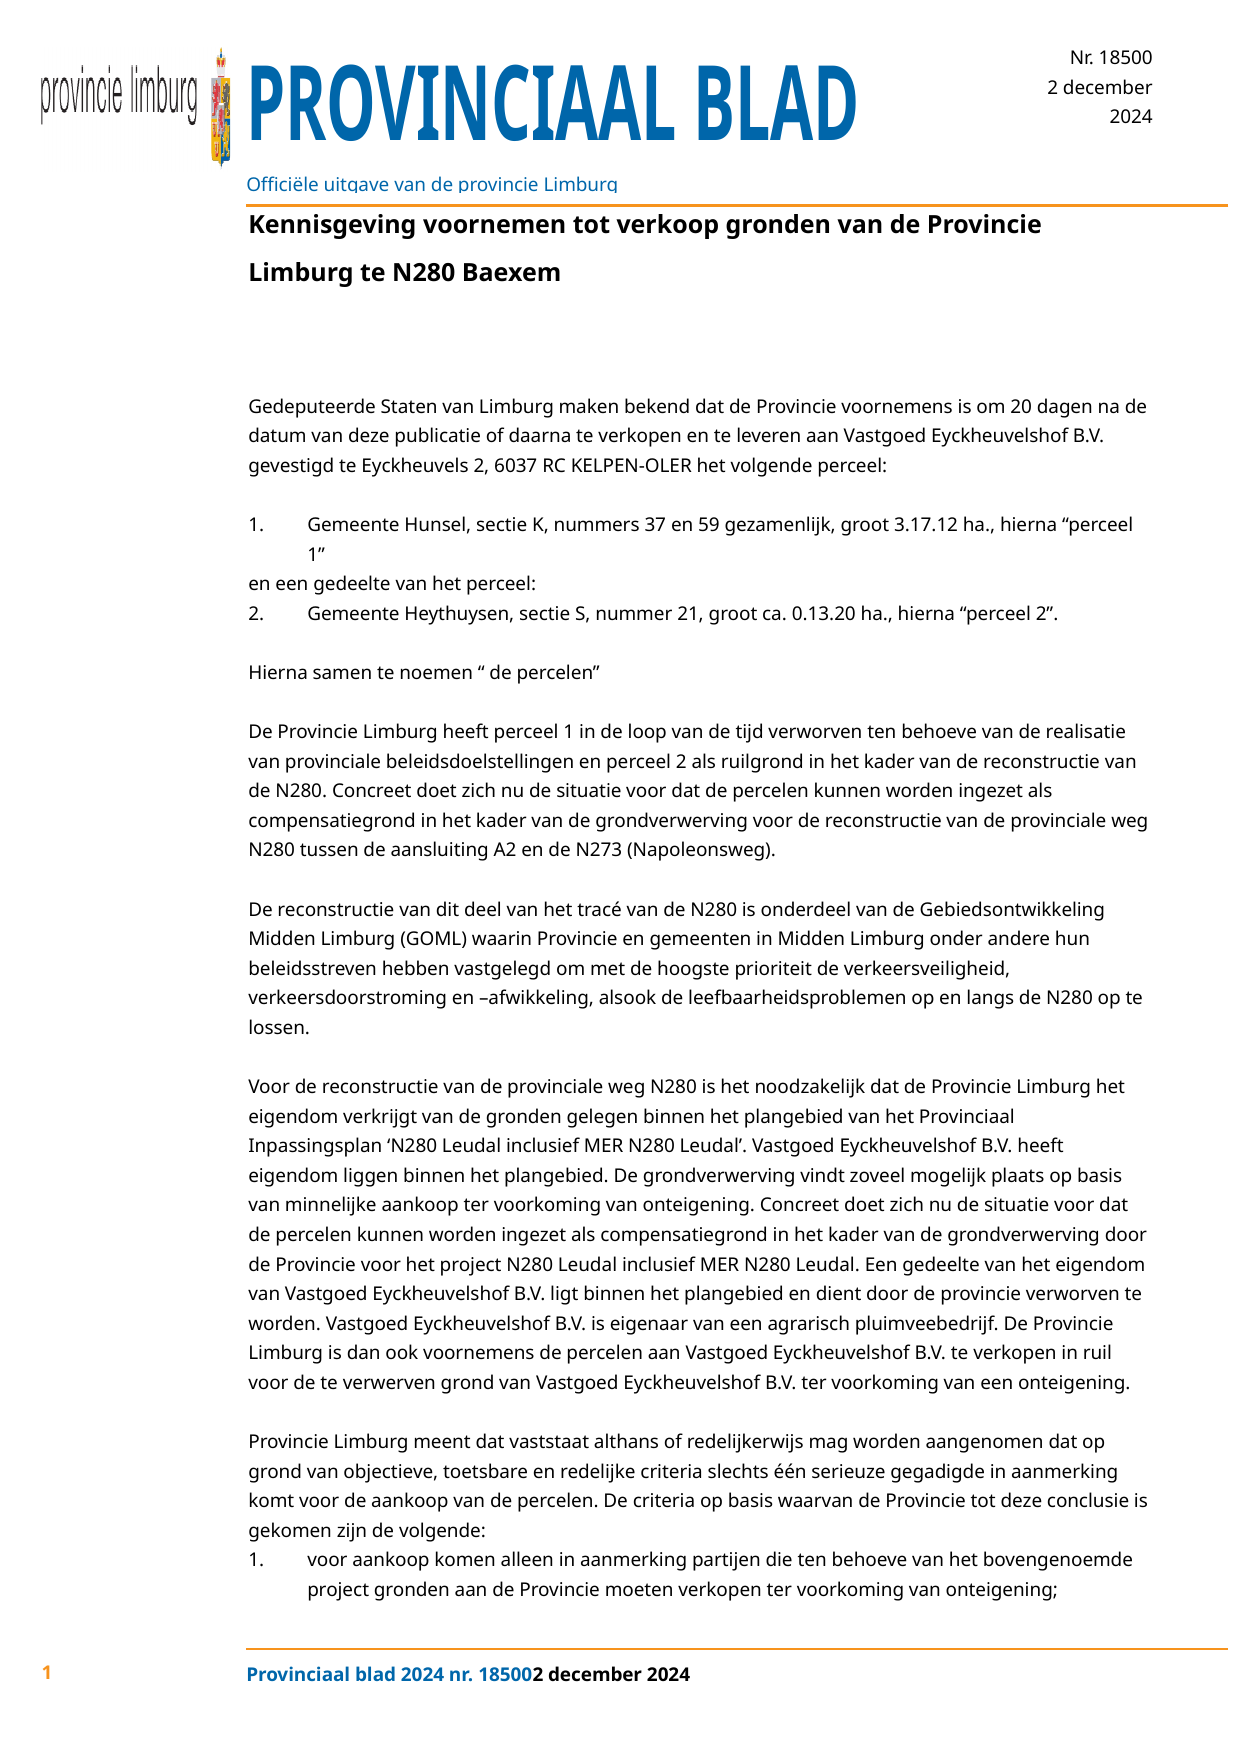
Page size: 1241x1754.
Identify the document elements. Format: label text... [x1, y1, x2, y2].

text Provincie Limburg meent dat vaststaat althans of redelijkerwijs mag worden aangenomen dat op grond van objectieve, toetsbare en redelijke criteria slechts één serieuze gegadigde in aanmerking komt voor de aankoop van de percelen. De criteria op basis waarvan de Provincie tot deze conclusie is gekomen zijn de volgende: [248, 1428, 1152, 1543]
text Hierna samen te noemen “ de percelen” [248, 659, 1152, 685]
list Gemeente Hunsel, sectie K, nummers 37 en 59 gezamenlijk, groot 3.17.12 ha., hierna “perceel 1” [248, 511, 1152, 567]
picture [41, 47, 231, 172]
text Kennisgeving voornemen tot verkoop gronden van de Provincie Limburg te N280 Baexem [248, 207, 1152, 288]
text Gedeputeerde Staten van Limburg maken bekend dat de Provincie voornemens is om 20 dagen na de datum van deze publicatie of daarna te verkopen en te leveren aan Vastgoed Eyckheuvelshof B.V. gevestigd te Eyckheuvels 2, 6037 RC KELPEN-OLER het volgende perceel: [248, 393, 1152, 478]
text De Provincie Limburg heeft perceel 1 in de loop van de tijd verworven ten behoeve van de realisatie van provinciale beleidsdoelstellingen en perceel 2 als ruilgrond in het kader van de reconstructie van de N280. Concreet doet zich nu de situatie voor dat de percelen kunnen worden ingezet als compensatiegrond in het kader van de grondverwerving voor de reconstructie van de provinciale weg N280 tussen de aansluiting A2 en de N273 (Napoleonsweg). [248, 718, 1152, 862]
list Gemeente Heythuysen, sectie S, nummer 21, groot ca. 0.13.20 ha., hierna “perceel 2”. [248, 600, 1152, 626]
text Voor de reconstructie van de provinciale weg N280 is het noodzakelijk dat de Provincie Limburg het eigendom verkrijgt van de gronden gelegen binnen het plangebied van het Provinciaal Inpassingsplan ‘N280 Leudal inclusief MER N280 Leudal’. Vastgoed Eyckheuvelshof B.V. heeft eigendom liggen binnen het plangebied. De grondverwerving vindt zoveel mogelijk plaats op basis van minnelijke aankoop ter voorkoming van onteigening. Concreet doet zich nu de situatie voor dat de percelen kunnen worden ingezet als compensatiegrond in het kader van de grondverwerving door de Provincie voor het project N280 Leudal inclusief MER N280 Leudal. Een gedeelte van het eigendom van Vastgoed Eyckheuvelshof B.V. ligt binnen het plangebied en dient door de provincie verworven te worden. Vastgoed Eyckheuvelshof B.V. is eigenaar van een agrarisch pluimveebedrijf. De Provincie Limburg is dan ook voornemens de percelen aan Vastgoed Eyckheuvelshof B.V. te verkopen in ruil voor de te verwerven grond van Vastgoed Eyckheuvelshof B.V. ter voorkoming van een onteigening. [248, 1073, 1152, 1395]
text De reconstructie van dit deel van het tracé van de N280 is onderdeel van de Gebiedsontwikkeling Midden Limburg (GOML) waarin Provincie en gemeenten in Midden Limburg onder andere hun beleidsstreven hebben vastgelegd om met de hoogste prioriteit de verkeersveiligheid, verkeersdoorstroming en –afwikkeling, alsook de leefbaarheidsproblemen op en langs de N280 op te lossen. [248, 896, 1152, 1040]
list voor aankoop komen alleen in aanmerking partijen die ten behoeve van het bovengenoemde project gronden aan de Provincie moeten verkopen ter voorkoming van onteigening; [248, 1547, 1152, 1602]
text en een gedeelte van het perceel: [248, 570, 1152, 596]
